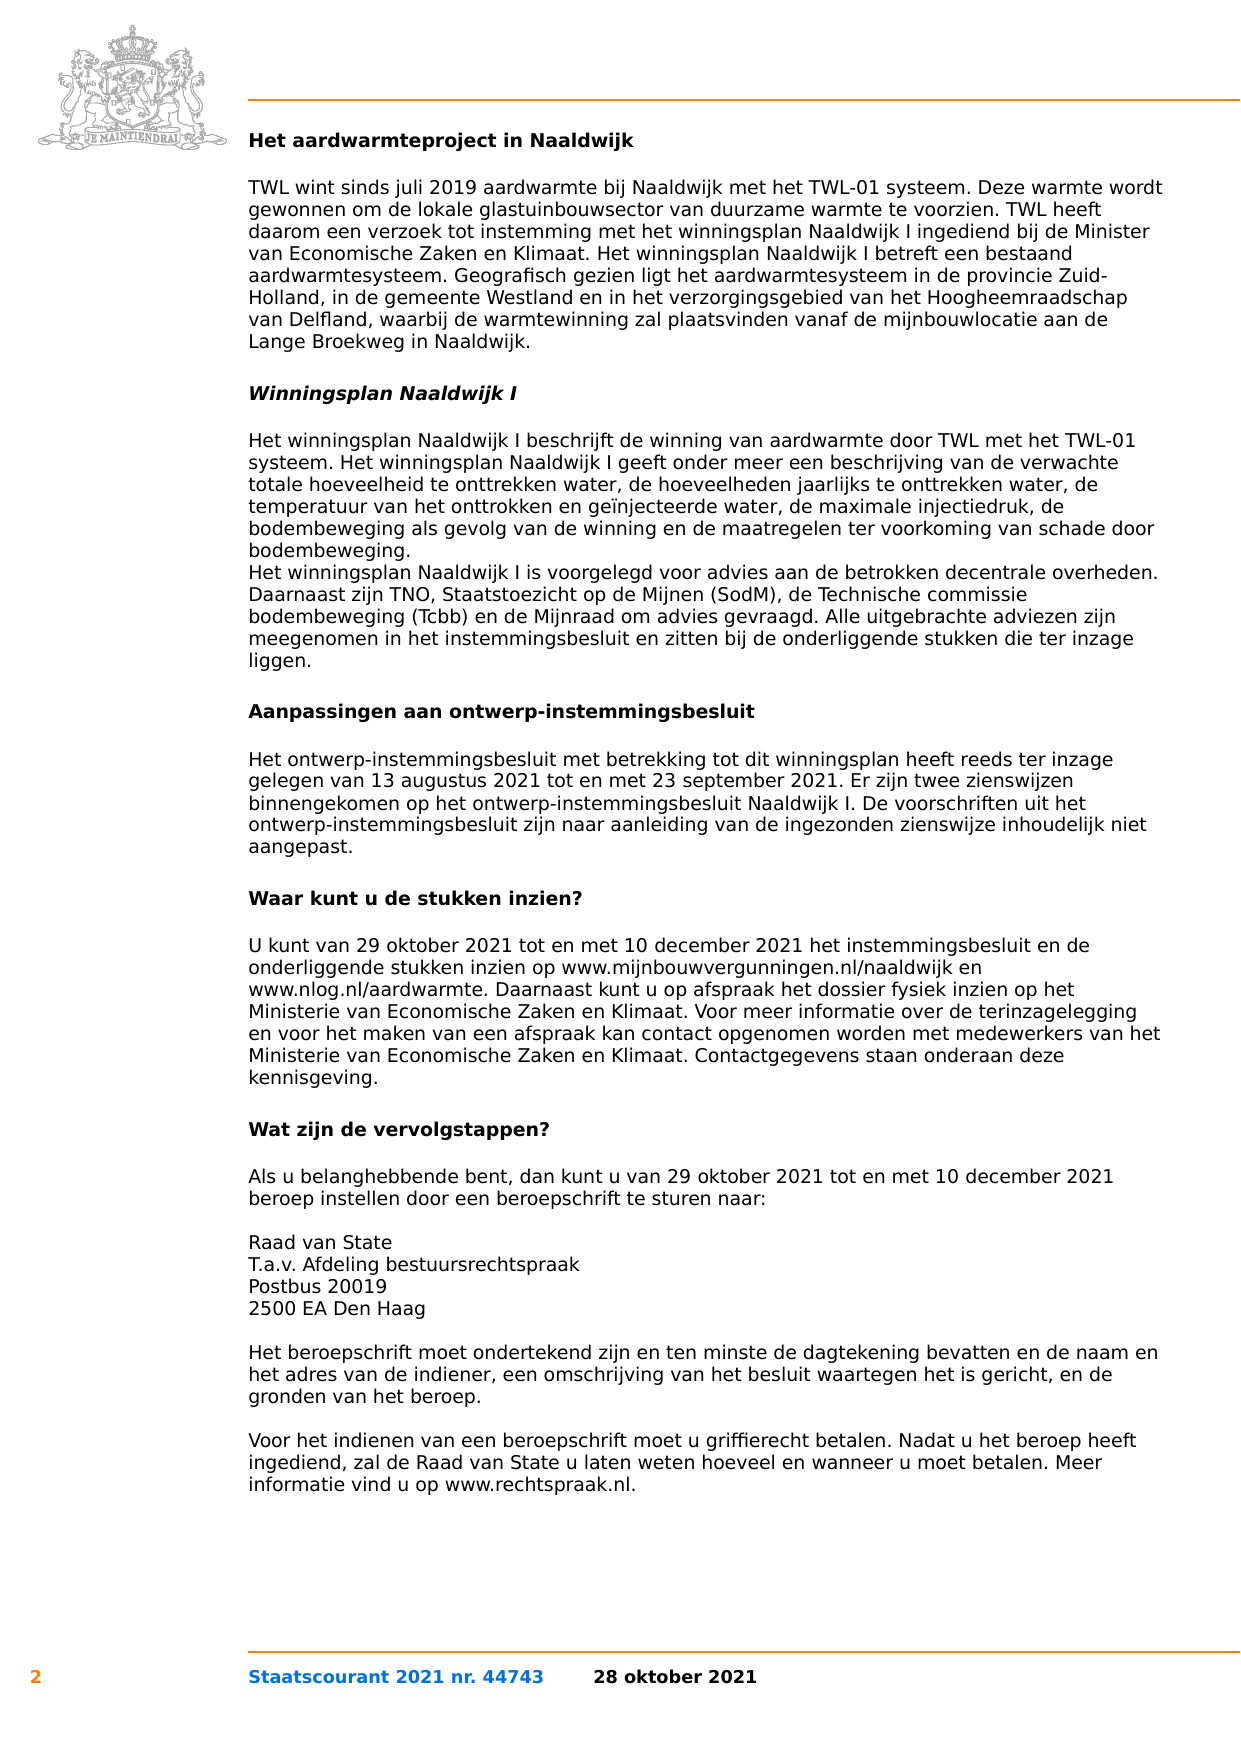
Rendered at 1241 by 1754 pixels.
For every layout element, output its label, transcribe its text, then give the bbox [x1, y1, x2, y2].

text U kunt van 29 oktober 2021 tot en met 10 december 2021 het instemmingsbesluit en de onderliggende stukken inzien op www.mijnbouwvergunningen.nl/naaldwijk en www.nlog.nl/aardwarmte. Daarnaast kunt u op afspraak het dossier fysiek inzien op het Ministerie van Economische Zaken en Klimaat. Voor meer informatie over de terinzagelegging en voor het maken van een afspraak kan contact opgenomen worden met medewerkers van het Ministerie van Economische Zaken en Klimaat. Contactgegevens staan onderaan deze kennisgeving. [248, 935, 1163, 1089]
text Het beroepschrift moet ondertekend zijn en ten minste de dagtekening bevatten en de naam en het adres van de indiener, een omschrijving van het besluit waartegen het is gericht, en de gronden van het beroep. [248, 1342, 1163, 1408]
text T.a.v. Afdeling bestuursrechtspraak [248, 1254, 1163, 1276]
text Postbus 20019 [248, 1276, 1163, 1298]
subtitle Aanpassingen aan ontwerp-instemmingsbesluit [248, 701, 1163, 723]
subtitle Het aardwarmteproject in Naaldwijk [248, 130, 1163, 152]
text 2500 EA Den Haag [248, 1298, 1163, 1320]
subtitle Wat zijn de vervolgstappen? [248, 1119, 1163, 1141]
text Raad van State [248, 1232, 1163, 1254]
subtitle Winningsplan Naaldwijk I [248, 383, 1163, 405]
picture [38, 25, 227, 150]
text Het winningsplan Naaldwijk I beschrijft de winning van aardwarmte door TWL met het TWL-01 systeem. Het winningsplan Naaldwijk I geeft onder meer een beschrijving van de verwachte totale hoeveelheid te onttrekken water, de hoeveelheden jaarlijks te onttrekken water, de temperatuur van het onttrokken en geïnjecteerde water, de maximale injectiedruk, de bodembeweging als gevolg van de winning en de maatregelen ter voorkoming van schade door bodembeweging. [248, 430, 1163, 562]
subtitle Waar kunt u de stukken inzien? [248, 888, 1163, 910]
text TWL wint sinds juli 2019 aardwarmte bij Naaldwijk met het TWL-01 systeem. Deze warmte wordt gewonnen om de lokale glastuinbouwsector van duurzame warmte te voorzien. TWL heeft daarom een verzoek tot instemming met het winningsplan Naaldwijk I ingediend bij de Minister van Economische Zaken en Klimaat. Het winningsplan Naaldwijk I betreft een bestaand aardwarmtesysteem. Geografisch gezien ligt het aardwarmtesysteem in de provincie Zuid-Holland, in de gemeente Westland en in het verzorgingsgebied van het Hoogheemraadschap van Delfland, waarbij de warmtewinning zal plaatsvinden vanaf de mijnbouwlocatie aan de Lange Broekweg in Naaldwijk. [248, 177, 1163, 353]
text Voor het indienen van een beroepschrift moet u griffierecht betalen. Nadat u het beroep heeft ingediend, zal de Raad van State u laten weten hoeveel en wanneer u moet betalen. Meer informatie vind u op www.rechtspraak.nl. [248, 1429, 1163, 1496]
text Het winningsplan Naaldwijk I is voorgelegd voor advies aan de betrokken decentrale overheden. Daarnaast zijn TNO, Staatstoezicht op de Mijnen (SodM), de Technische commissie bodembeweging (Tcbb) en de Mijnraad om advies gevraagd. Alle uitgebrachte adviezen zijn meegenomen in het instemmingsbesluit en zitten bij de onderliggende stukken die ter inzage liggen. [248, 562, 1163, 671]
text Het ontwerp-instemmingsbesluit met betrekking tot dit winningsplan heeft reeds ter inzage gelegen van 13 augustus 2021 tot en met 23 september 2021. Er zijn twee zienswijzen binnengekomen op het ontwerp-instemmingsbesluit Naaldwijk I. De voorschriften uit het ontwerp-instemmingsbesluit zijn naar aanleiding van de ingezonden zienswijze inhoudelijk niet aangepast. [248, 748, 1163, 858]
text Als u belanghebbende bent, dan kunt u van 29 oktober 2021 tot en met 10 december 2021 beroep instellen door een beroepschrift te sturen naar: [248, 1166, 1163, 1210]
